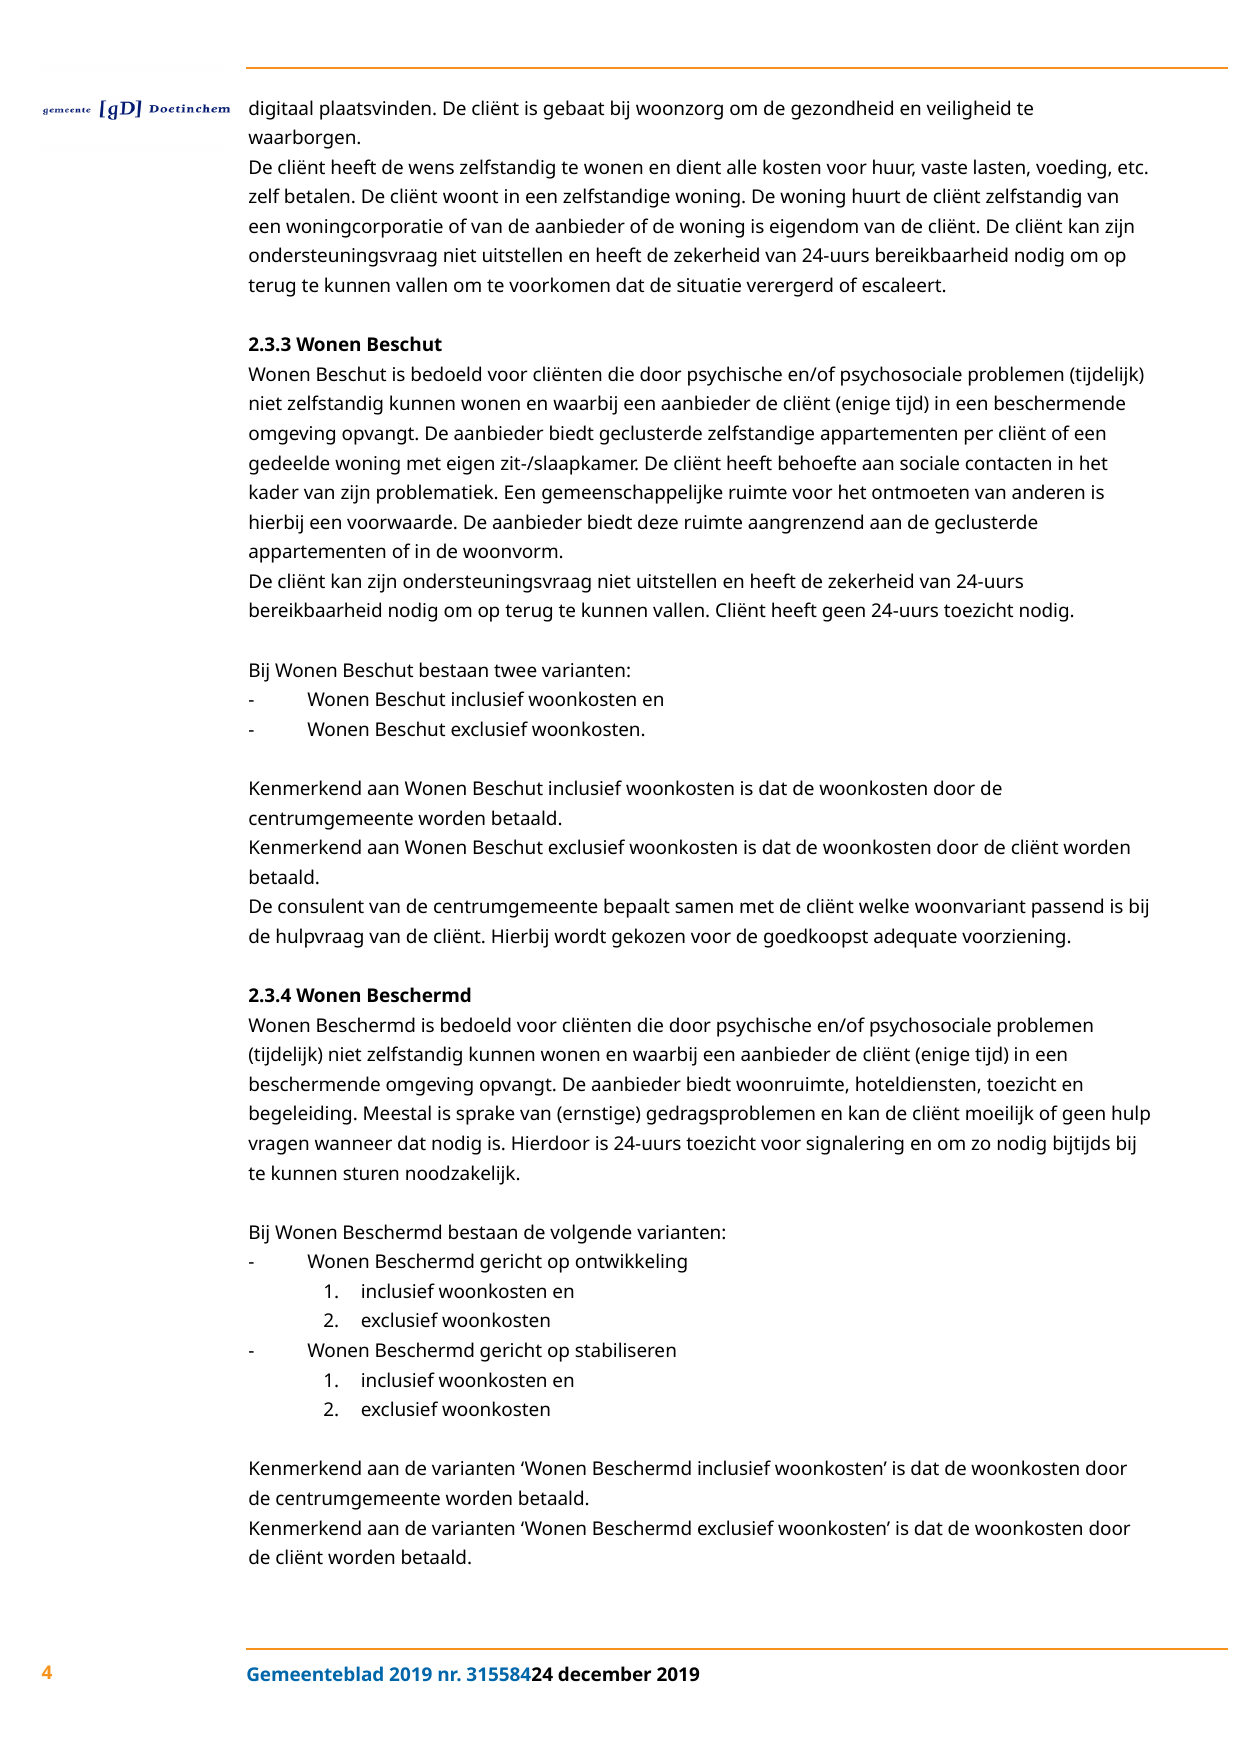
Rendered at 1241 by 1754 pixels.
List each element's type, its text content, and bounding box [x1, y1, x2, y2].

list Wonen Beschut inclusief woonkosten en [248, 686, 1152, 712]
list inclusief woonkosten en [323, 1278, 1152, 1304]
text De cliënt kan zijn ondersteuningsvraag niet uitstellen en heeft de zekerheid van 24-uurs bereikbaarheid nodig om op terug te kunnen vallen. Cliënt heeft geen 24-uurs toezicht nodig. [248, 568, 1152, 623]
text 2.3.3 Wonen Beschut [248, 331, 1152, 357]
list exclusief woonkosten [323, 1308, 1152, 1333]
picture [41, 47, 231, 172]
text 2.3.4 Wonen Beschermd [248, 982, 1152, 1008]
list Wonen Beschermd gericht op ontwikkeling [248, 1248, 1152, 1274]
text Kenmerkend aan de varianten ‘Wonen Beschermd inclusief woonkosten’ is dat de woonkosten door de centrumgemeente worden betaald. [248, 1456, 1152, 1511]
text Bij Wonen Beschut bestaan twee varianten: [248, 657, 1152, 683]
text Bij Wonen Beschermd bestaan de volgende varianten: [248, 1219, 1152, 1245]
list Wonen Beschermd gericht op stabiliseren [248, 1337, 1152, 1363]
text Kenmerkend aan de varianten ‘Wonen Beschermd exclusief woonkosten’ is dat de woonkosten door de cliënt worden betaald. [248, 1515, 1152, 1570]
list inclusief woonkosten en [323, 1367, 1152, 1393]
text Wonen Beschut is bedoeld voor cliënten die door psychische en/of psychosociale problemen (tijdelijk) niet zelfstandig kunnen wonen en waarbij een aanbieder de cliënt (enige tijd) in een beschermende omgeving opvangt. De aanbieder biedt geclusterde zelfstandige appartementen per cliënt of een gedeelde woning met eigen zit-/slaapkamer. De cliënt heeft behoefte aan sociale contacten in het kader van zijn problematiek. Een gemeenschappelijke ruimte voor het ontmoeten van anderen is hierbij een voorwaarde. De aanbieder biedt deze ruimte aangrenzend aan de geclusterde appartementen of in de woonvorm. [248, 361, 1152, 564]
text De cliënt heeft de wens zelfstandig te wonen en dient alle kosten voor huur, vaste lasten, voeding, etc. zelf betalen. De cliënt woont in een zelfstandige woning. De woning huurt de cliënt zelfstandig van een woningcorporatie of van de aanbieder of de woning is eigendom van de cliënt. De cliënt kan zijn ondersteuningsvraag niet uitstellen en heeft de zekerheid van 24-uurs bereikbaarheid nodig om op terug te kunnen vallen om te voorkomen dat de situatie verergerd of escaleert. [248, 154, 1152, 298]
text Kenmerkend aan Wonen Beschut inclusief woonkosten is dat de woonkosten door de centrumgemeente worden betaald. [248, 775, 1152, 831]
list Wonen Beschut exclusief woonkosten. [248, 716, 1152, 742]
list exclusief woonkosten [323, 1396, 1152, 1422]
text Kenmerkend aan Wonen Beschut exclusief woonkosten is dat de woonkosten door de cliënt worden betaald. [248, 834, 1152, 890]
text De consulent van de centrumgemeente bepaalt samen met de cliënt welke woonvariant passend is bij de hulpvraag van de cliënt. Hierbij wordt gekozen voor de goedkoopst adequate voorziening. [248, 893, 1152, 949]
text digitaal plaatsvinden. De cliënt is gebaat bij woonzorg om de gezondheid en veiligheid te waarborgen. [248, 95, 1152, 150]
text Wonen Beschermd is bedoeld voor cliënten die door psychische en/of psychosociale problemen (tijdelijk) niet zelfstandig kunnen wonen en waarbij een aanbieder de cliënt (enige tijd) in een beschermende omgeving opvangt. De aanbieder biedt woonruimte, hoteldiensten, toezicht en begeleiding. Meestal is sprake van (ernstige) gedragsproblemen en kan de cliënt moeilijk of geen hulp vragen wanneer dat nodig is. Hierdoor is 24-uurs toezicht voor signalering en om zo nodig bijtijds bij te kunnen sturen noodzakelijk. [248, 1012, 1152, 1186]
